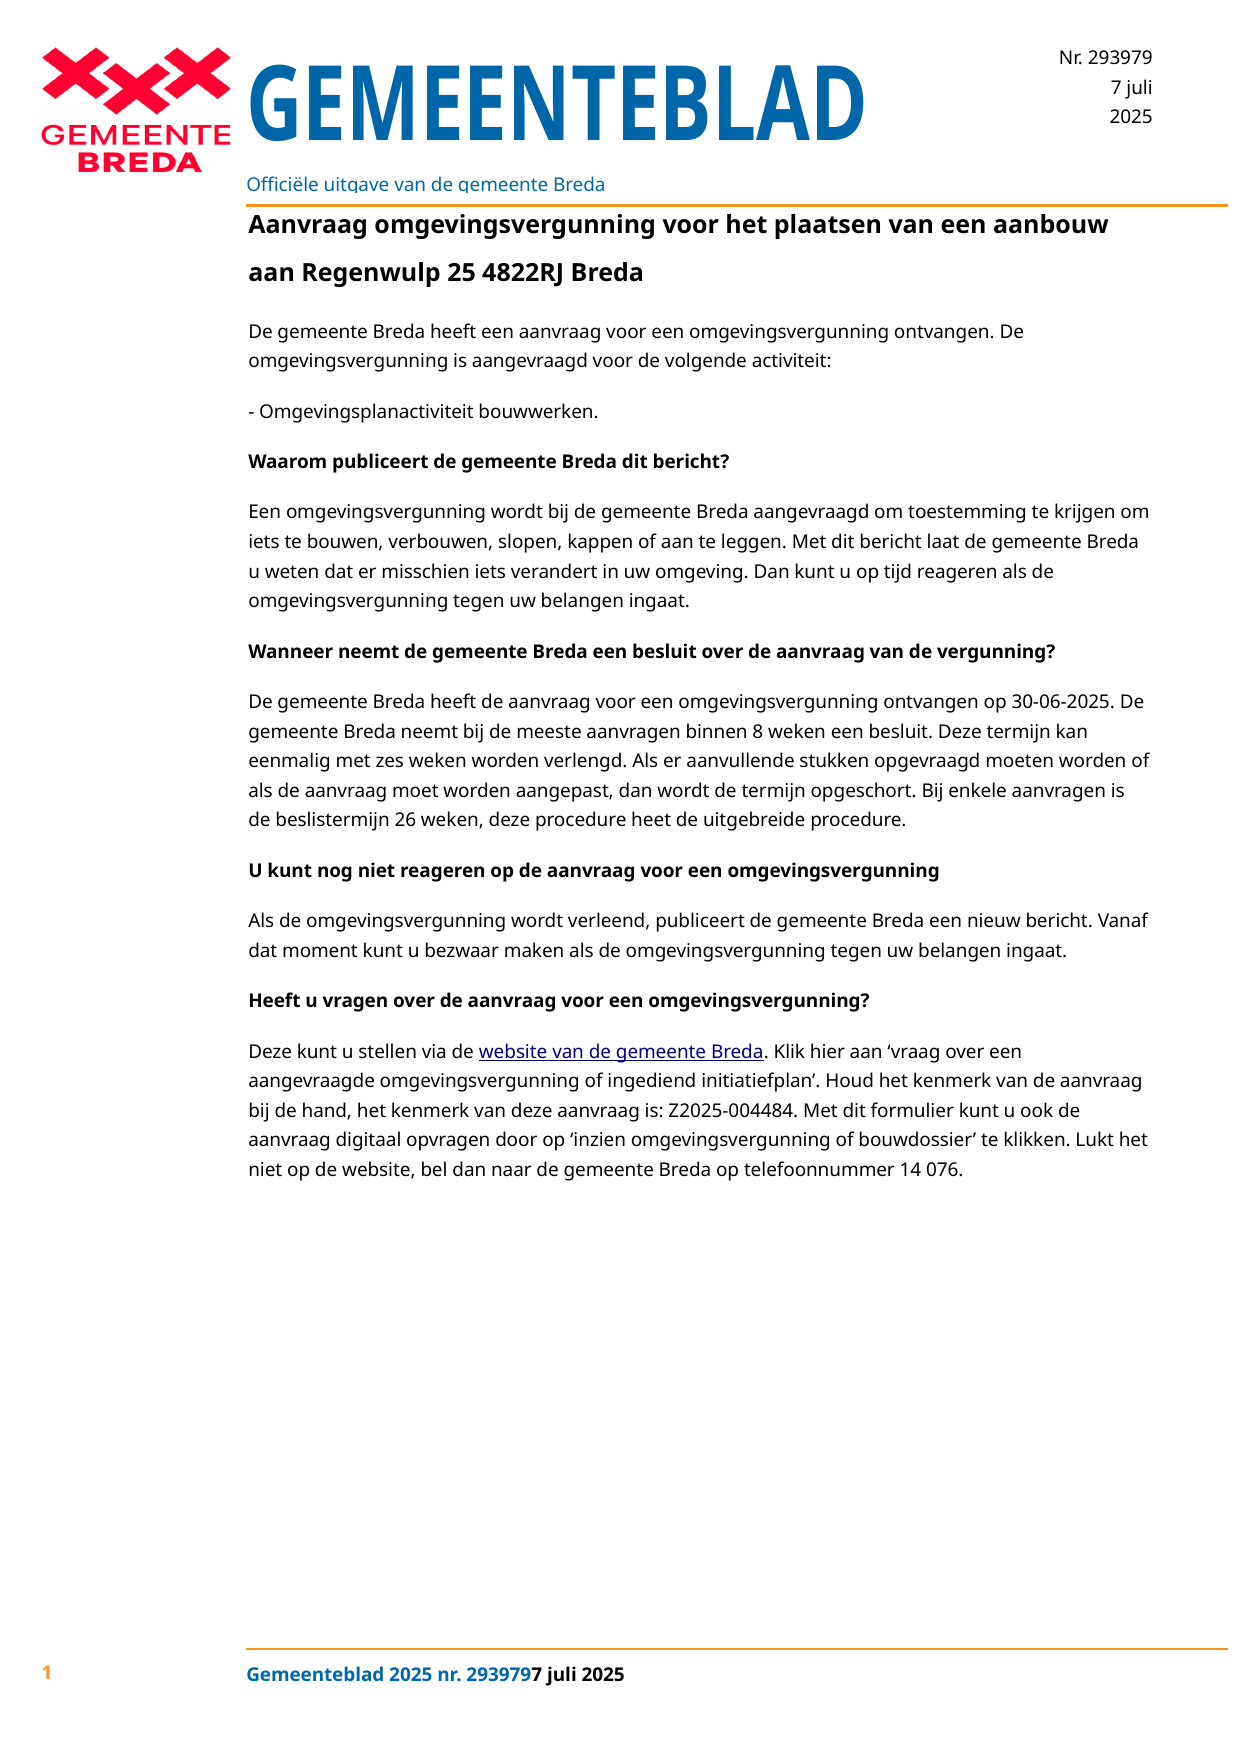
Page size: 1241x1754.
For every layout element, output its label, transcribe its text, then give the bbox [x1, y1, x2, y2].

text Een omgevingsvergunning wordt bij de gemeente Breda aangevraagd om toestemming te krijgen om iets te bouwen, verbouwen, slopen, kappen of aan te leggen. Met dit bericht laat de gemeente Breda u weten dat er misschien iets verandert in uw omgeving. Dan kunt u op tijd reageren als de omgevingsvergunning tegen uw belangen ingaat. [248, 499, 1152, 613]
text De gemeente Breda heeft de aanvraag voor een omgevingsvergunning ontvangen op 30-06-2025. De gemeente Breda neemt bij de meeste aanvragen binnen 8 weken een besluit. Deze termijn kan eenmalig met zes weken worden verlengd. Als er aanvullende stukken opgevraagd moeten worden of als de aanvraag moet worden aangepast, dan wordt de termijn opgeschort. Bij enkele aanvragen is de beslistermijn 26 weken, deze procedure heet de uitgebreide procedure. [248, 688, 1152, 832]
text Als de omgevingsvergunning wordt verleend, publiceert de gemeente Breda een nieuw bericht. Vanaf dat moment kunt u bezwaar maken als de omgevingsvergunning tegen uw belangen ingaat. [248, 907, 1152, 963]
text Heeft u vragen over de aanvraag voor een omgevingsvergunning? [248, 987, 1152, 1013]
text Aanvraag omgevingsvergunning voor het plaatsen van een aanbouw aan Regenwulp 25 4822RJ Breda [248, 207, 1152, 288]
text De gemeente Breda heeft een aanvraag voor een omgevingsvergunning ontvangen. De omgevingsvergunning is aangevraagd voor de volgende activiteit: [248, 318, 1152, 373]
picture [41, 47, 231, 172]
text Deze kunt u stellen via de website van de gemeente Breda. Klik hier aan ‘vraag over een aangevraagde omgevingsvergunning of ingediend initiatiefplan’. Houd het kenmerk van de aanvraag bij de hand, het kenmerk van deze aanvraag is: Z2025-004484. Met dit formulier kunt u ook de aanvraag digitaal opvragen door op ‘inzien omgevingsvergunning of bouwdossier’ te klikken. Lukt het niet op de website, bel dan naar de gemeente Breda op telefoonnummer 14 076. [248, 1038, 1152, 1182]
text U kunt nog niet reageren op de aanvraag voor een omgevingsvergunning [248, 857, 1152, 883]
text - Omgevingsplanactiviteit bouwwerken. [248, 398, 1152, 424]
text Wanneer neemt de gemeente Breda een besluit over de aanvraag van de vergunning? [248, 638, 1152, 664]
text Waarom publiceert de gemeente Breda dit bericht? [248, 448, 1152, 474]
